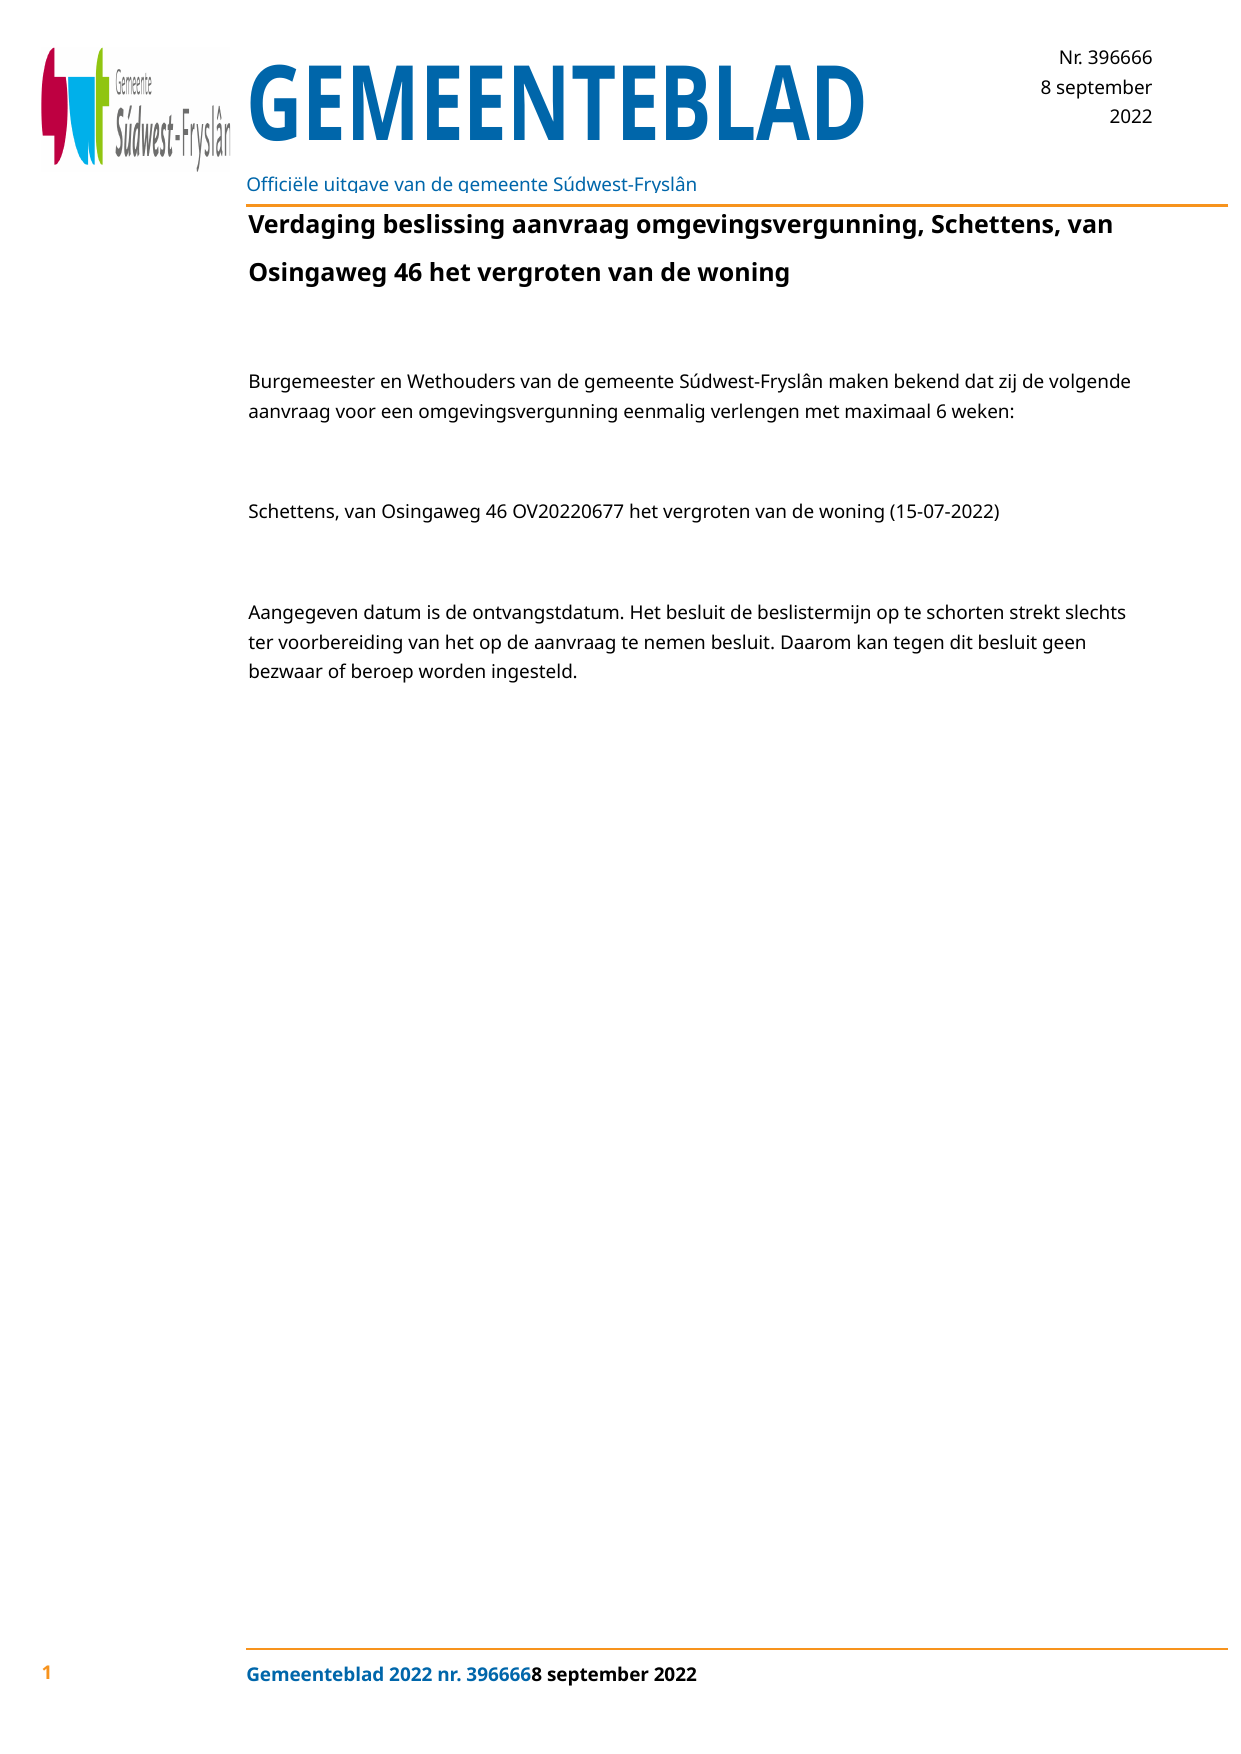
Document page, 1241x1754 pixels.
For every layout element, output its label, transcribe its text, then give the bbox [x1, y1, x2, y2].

text Verdaging beslissing aanvraag omgevingsvergunning, Schettens, van Osingaweg 46 het vergroten van de woning [248, 207, 1152, 288]
text Burgemeester en Wethouders van de gemeente Súdwest-Fryslân maken bekend dat zij de volgende aanvraag voor een omgevingsvergunning eenmalig verlengen met maximaal 6 weken: [248, 368, 1152, 424]
picture [41, 47, 231, 172]
text Aangegeven datum is de ontvangstdatum. Het besluit de beslistermijn op te schorten strekt slechts ter voorbereiding van het op de aanvraag te nemen besluit. Daarom kan tegen dit besluit geen bezwaar of beroep worden ingesteld. [248, 599, 1152, 684]
text Schettens, van Osingaweg 46 OV20220677 het vergroten van de woning (15-07-2022) [248, 499, 1152, 524]
